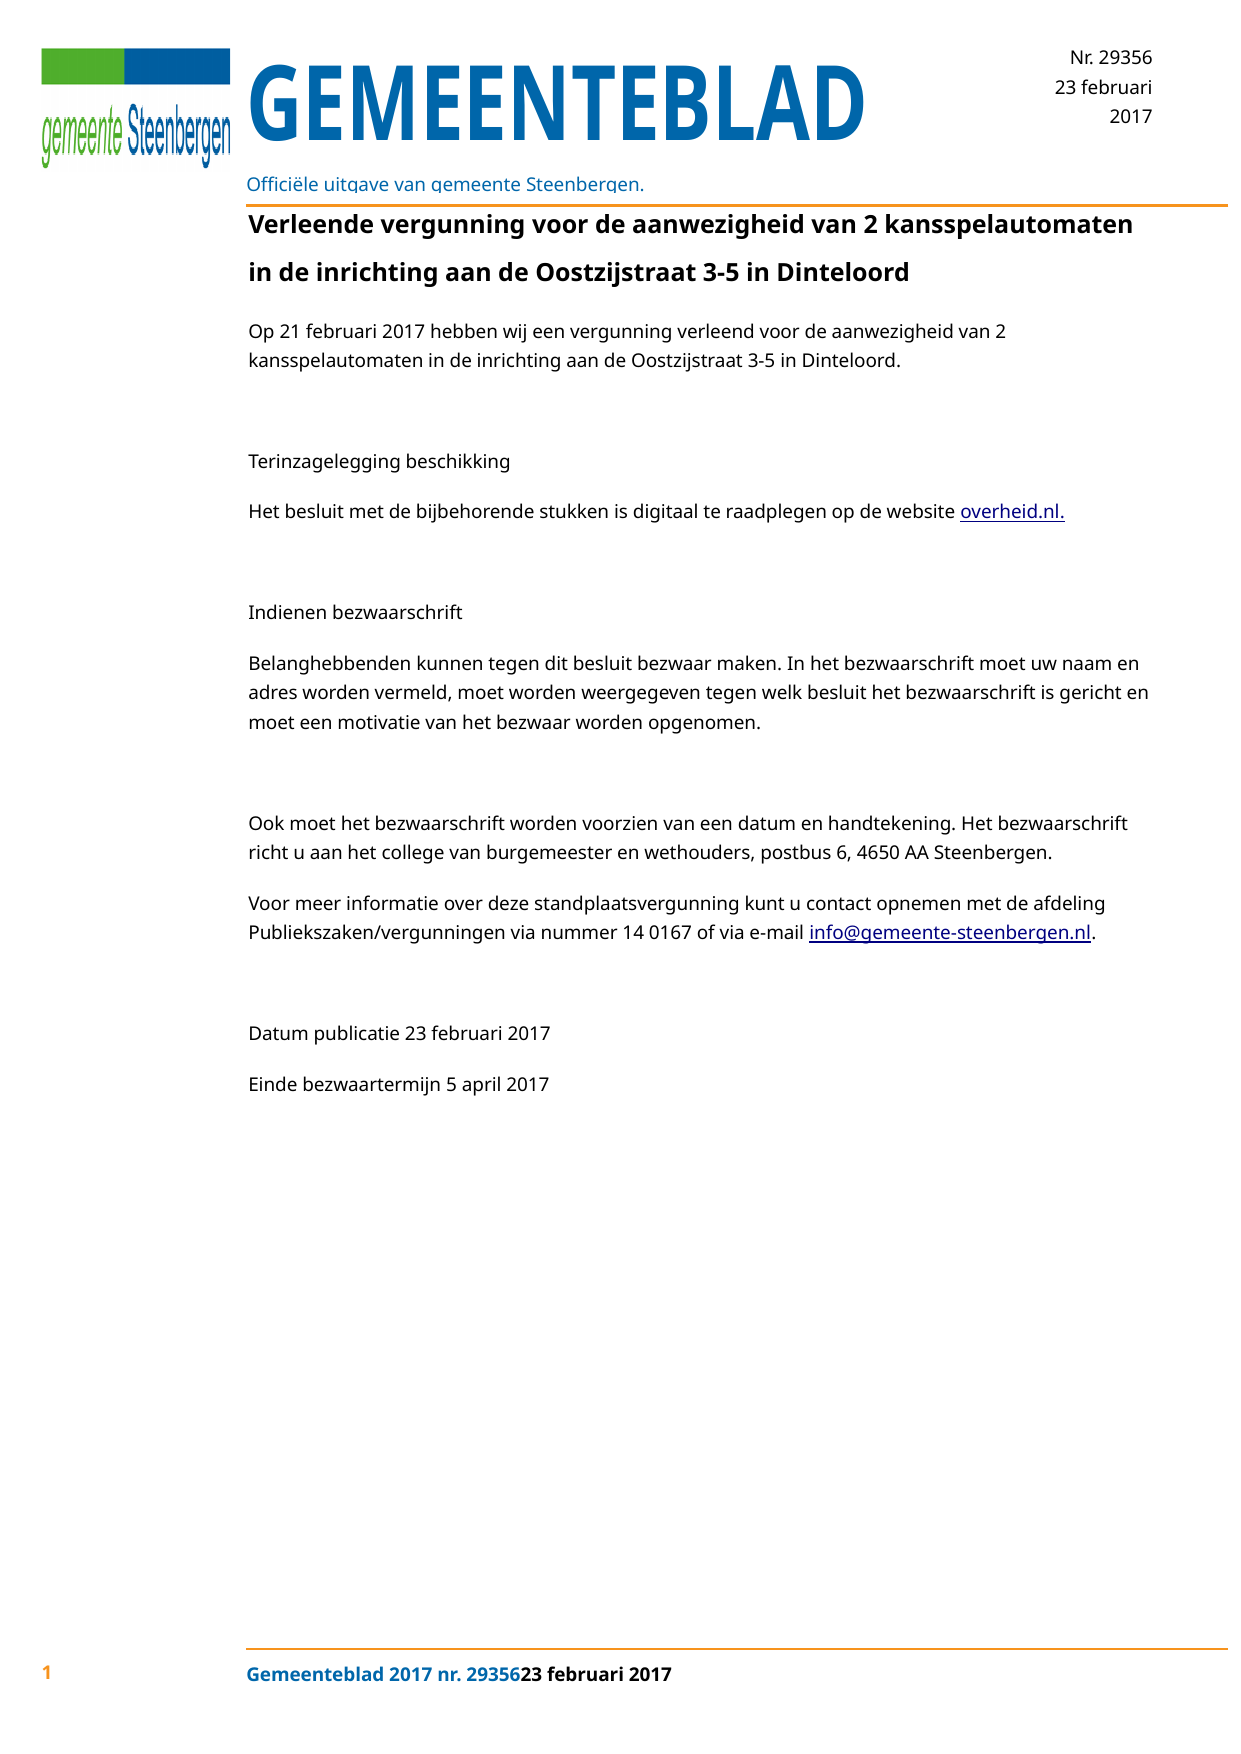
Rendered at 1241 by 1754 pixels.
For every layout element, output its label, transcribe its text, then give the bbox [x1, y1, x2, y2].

picture [41, 47, 231, 172]
text Voor meer informatie over deze standplaatsvergunning kunt u contact opnemen met de afdeling Publiekszaken/vergunningen via nummer 14 0167 of via e-mail info@gemeente-steenbergen.nl. [248, 890, 1152, 945]
text Einde bezwaartermijn 5 april 2017 [248, 1071, 1152, 1097]
text Ook moet het bezwaarschrift worden voorzien van een datum en handtekening. Het bezwaarschrift richt u aan het college van burgemeester en wethouders, postbus 6, 4650 AA Steenbergen. [248, 810, 1152, 865]
text Indienen bezwaarschrift [248, 599, 1152, 625]
text Belanghebbenden kunnen tegen dit besluit bezwaar maken. In het bezwaarschrift moet uw naam en adres worden vermeld, moet worden weergegeven tegen welk besluit het bezwaarschrift is gericht en moet een motivatie van het bezwaar worden opgenomen. [248, 650, 1152, 735]
text Datum publicatie 23 februari 2017 [248, 1020, 1152, 1046]
text Op 21 februari 2017 hebben wij een vergunning verleend voor de aanwezigheid van 2 kansspelautomaten in de inrichting aan de Oostzijstraat 3-5 in Dinteloord. [248, 318, 1152, 373]
text Het besluit met de bijbehorende stukken is digitaal te raadplegen op de website overheid.nl. [248, 499, 1152, 524]
text Terinzagelegging beschikking [248, 448, 1152, 474]
text Verleende vergunning voor de aanwezigheid van 2 kansspelautomaten in de inrichting aan de Oostzijstraat 3-5 in Dinteloord [248, 207, 1152, 288]
